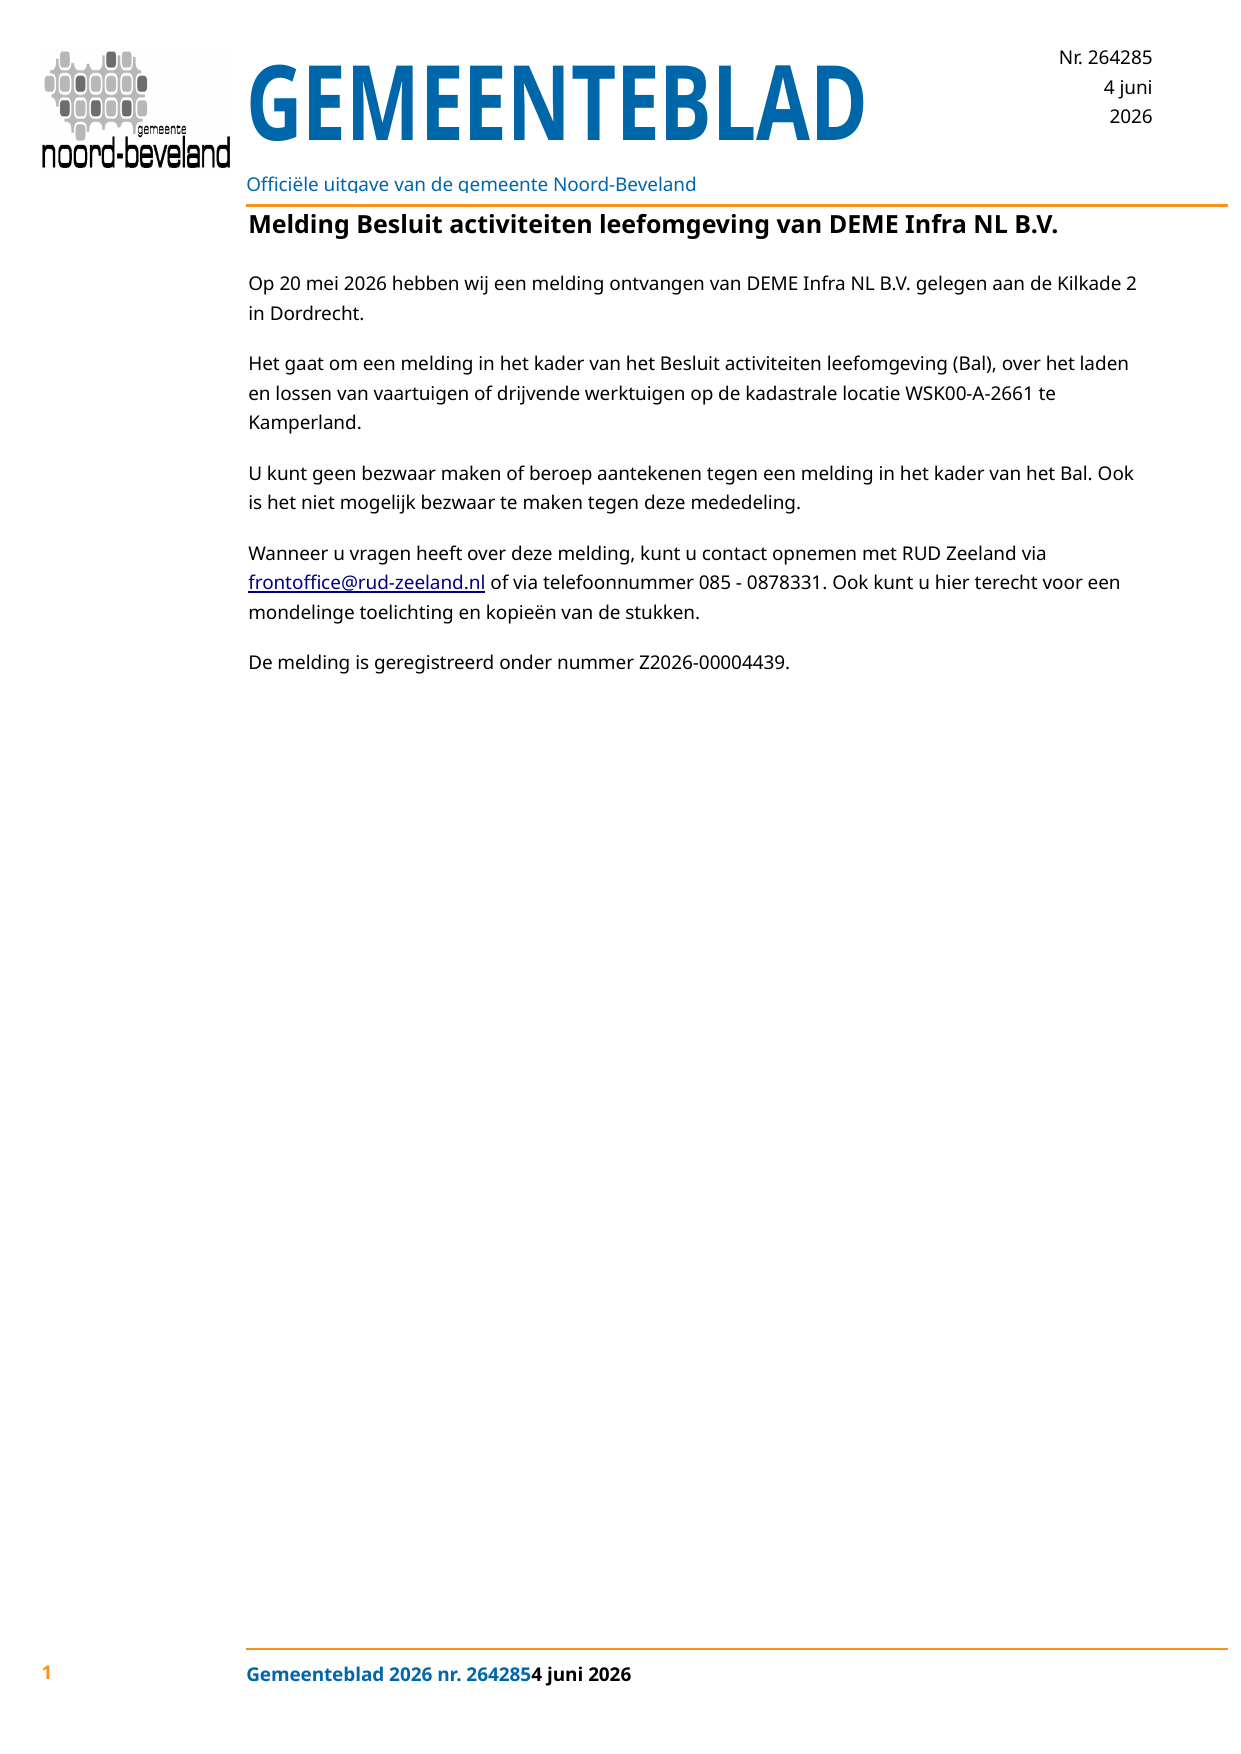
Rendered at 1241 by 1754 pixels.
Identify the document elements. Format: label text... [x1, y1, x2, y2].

text Het gaat om een melding in het kader van het Besluit activiteiten leefomgeving (Bal), over het laden en lossen van vaartuigen of drijvende werktuigen op de kadastrale locatie WSK00-A-2661 te Kamperland. [248, 350, 1152, 435]
text Melding Besluit activiteiten leefomgeving van DEME Infra NL B.V. [248, 207, 1152, 241]
text Wanneer u vragen heeft over deze melding, kunt u contact opnemen met RUD Zeeland via frontoffice@rud-zeeland.nl of via telefoonnummer 085 - 0878331. Ook kunt u hier terecht voor een mondelinge toelichting en kopieën van de stukken. [248, 540, 1152, 625]
text De melding is geregistreerd onder nummer Z2026-00004439. [248, 649, 1152, 675]
text U kunt geen bezwaar maken of beroep aantekenen tegen een melding in het kader van het Bal. Ook is het niet mogelijk bezwaar te maken tegen deze mededeling. [248, 460, 1152, 515]
picture [41, 47, 231, 172]
text Op 20 mei 2026 hebben wij een melding ontvangen van DEME Infra NL B.V. gelegen aan de Kilkade 2 in Dordrecht. [248, 270, 1152, 326]
